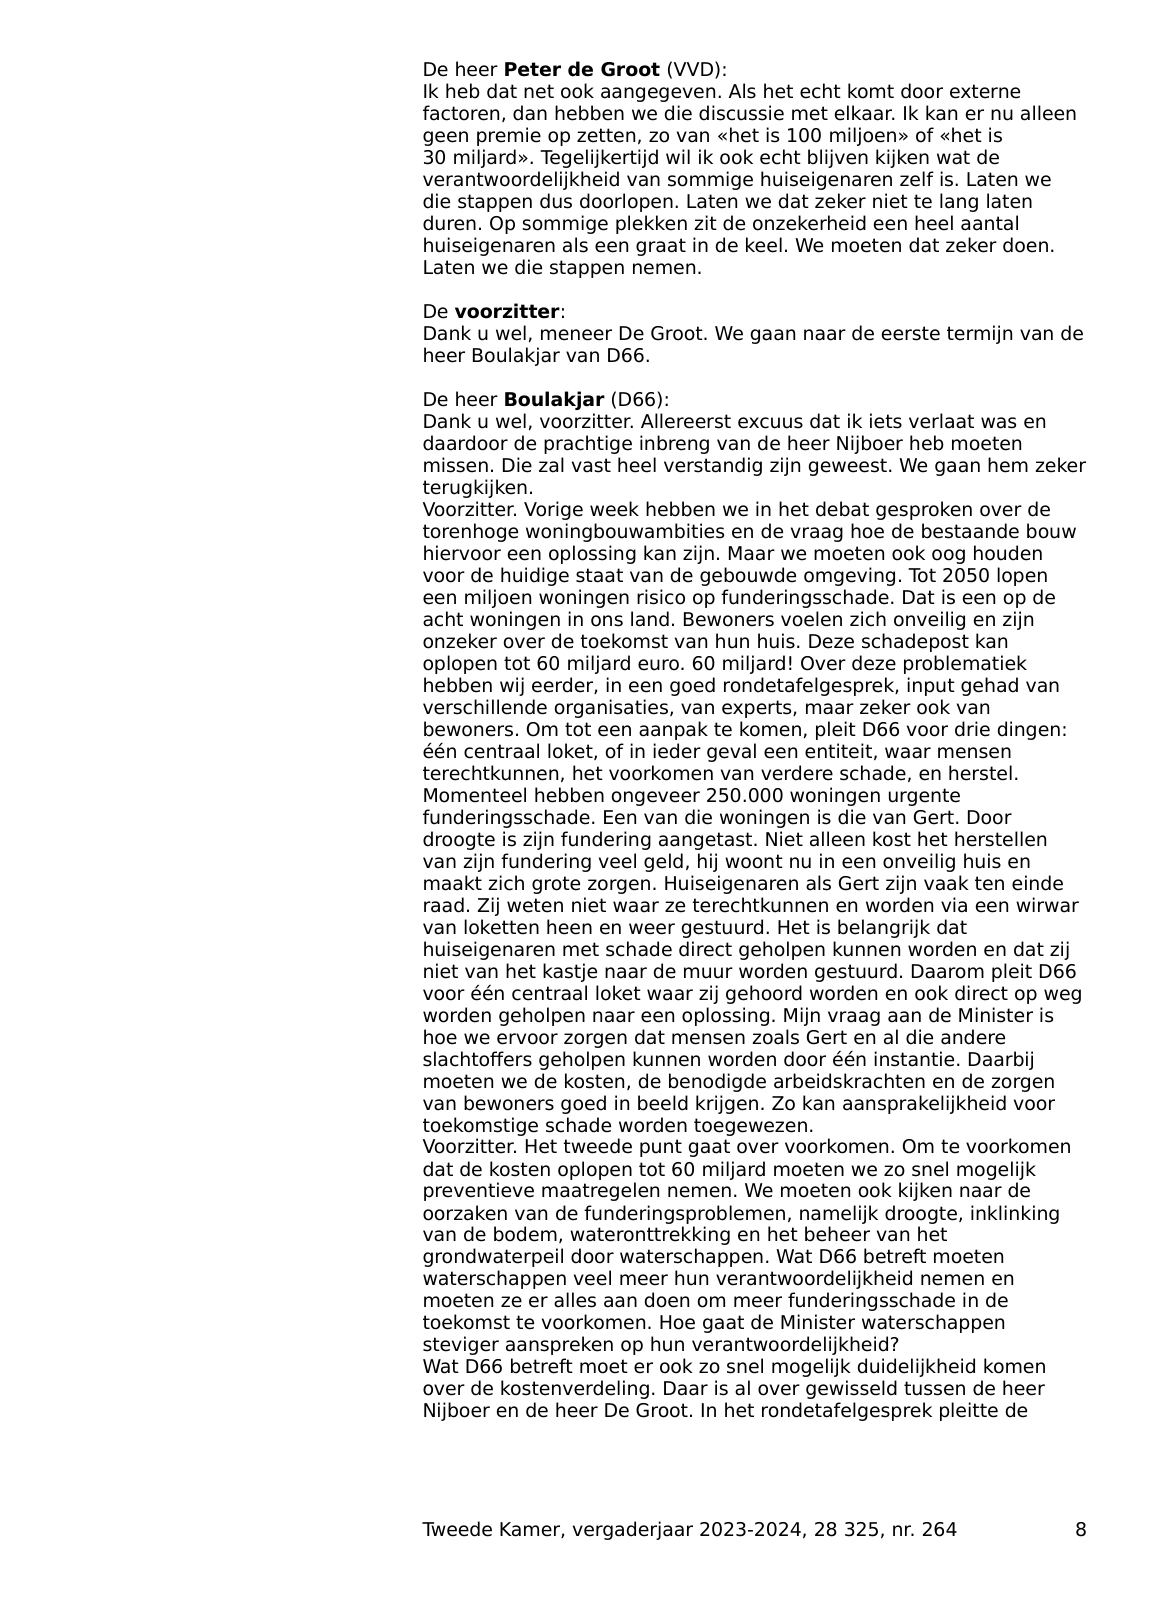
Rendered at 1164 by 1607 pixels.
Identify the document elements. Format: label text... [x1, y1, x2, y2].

text De heer Peter de Groot (VVD): [422, 59, 1087, 81]
text Wat D66 betreft moet er ook zo snel mogelijk duidelijkheid komen over de kostenverdeling. Daar is al over gewisseld tussen de heer Nijboer en de heer De Groot. In het rondetafelgesprek pleitte de [422, 1356, 1087, 1422]
text Dank u wel, meneer De Groot. We gaan naar de eerste termijn van de heer Boulakjar van D66. [422, 323, 1087, 367]
text Momenteel hebben ongeveer 250.000 woningen urgente funderingsschade. Een van die woningen is die van Gert. Door droogte is zijn fundering aangetast. Niet alleen kost het herstellen van zijn fundering veel geld, hij woont nu in een onveilig huis en maakt zich grote zorgen. Huiseigenaren als Gert zijn vaak ten einde raad. Zij weten niet waar ze terechtkunnen en worden via een wirwar van loketten heen en weer gestuurd. Het is belangrijk dat huiseigenaren met schade direct geholpen kunnen worden en dat zij niet van het kastje naar de muur worden gestuurd. Daarom pleit D66 voor één centraal loket waar zij gehoord worden en ook direct op weg worden geholpen naar een oplossing. Mijn vraag aan de Minister is hoe we ervoor zorgen dat mensen zoals Gert en al die andere slachtoffers geholpen kunnen worden door één instantie. Daarbij moeten we de kosten, de benodigde arbeidskrachten en de zorgen van bewoners goed in beeld krijgen. Zo kan aansprakelijkheid voor toekomstige schade worden toegewezen. [422, 785, 1087, 1136]
text De voorzitter: [422, 301, 1087, 323]
text Dank u wel, voorzitter. Allereerst excuus dat ik iets verlaat was en daardoor de prachtige inbreng van de heer Nijboer heb moeten missen. Die zal vast heel verstandig zijn geweest. We gaan hem zeker terugkijken. [422, 411, 1087, 499]
text Voorzitter. Het tweede punt gaat over voorkomen. Om te voorkomen dat de kosten oplopen tot 60 miljard moeten we zo snel mogelijk preventieve maatregelen nemen. We moeten ook kijken naar de oorzaken van de funderingsproblemen, namelijk droogte, inklinking van de bodem, wateronttrekking en het beheer van het grondwaterpeil door waterschappen. Wat D66 betreft moeten waterschappen veel meer hun verantwoordelijkheid nemen en moeten ze er alles aan doen om meer funderingsschade in de toekomst te voorkomen. Hoe gaat de Minister waterschappen steviger aanspreken op hun verantwoordelijkheid? [422, 1136, 1087, 1356]
text De heer Boulakjar (D66): [422, 389, 1087, 411]
text Ik heb dat net ook aangegeven. Als het echt komt door externe factoren, dan hebben we die discussie met elkaar. Ik kan er nu alleen geen premie op zetten, zo van «het is 100 miljoen» of «het is 30 miljard». Tegelijkertijd wil ik ook echt blijven kijken wat de verantwoordelijkheid van sommige huiseigenaren zelf is. Laten we die stappen dus doorlopen. Laten we dat zeker niet te lang laten duren. Op sommige plekken zit de onzekerheid een heel aantal huiseigenaren als een graat in de keel. We moeten dat zeker doen. Laten we die stappen nemen. [422, 81, 1087, 279]
text Voorzitter. Vorige week hebben we in het debat gesproken over de torenhoge woningbouwambities en de vraag hoe de bestaande bouw hiervoor een oplossing kan zijn. Maar we moeten ook oog houden voor de huidige staat van de gebouwde omgeving. Tot 2050 lopen een miljoen woningen risico op funderingsschade. Dat is een op de acht woningen in ons land. Bewoners voelen zich onveilig en zijn onzeker over de toekomst van hun huis. Deze schadepost kan oplopen tot 60 miljard euro. 60 miljard! Over deze problematiek hebben wij eerder, in een goed rondetafelgesprek, input gehad van verschillende organisaties, van experts, maar zeker ook van bewoners. Om tot een aanpak te komen, pleit D66 voor drie dingen: één centraal loket, of in ieder geval een entiteit, waar mensen terechtkunnen, het voorkomen van verdere schade, en herstel. [422, 499, 1087, 785]
